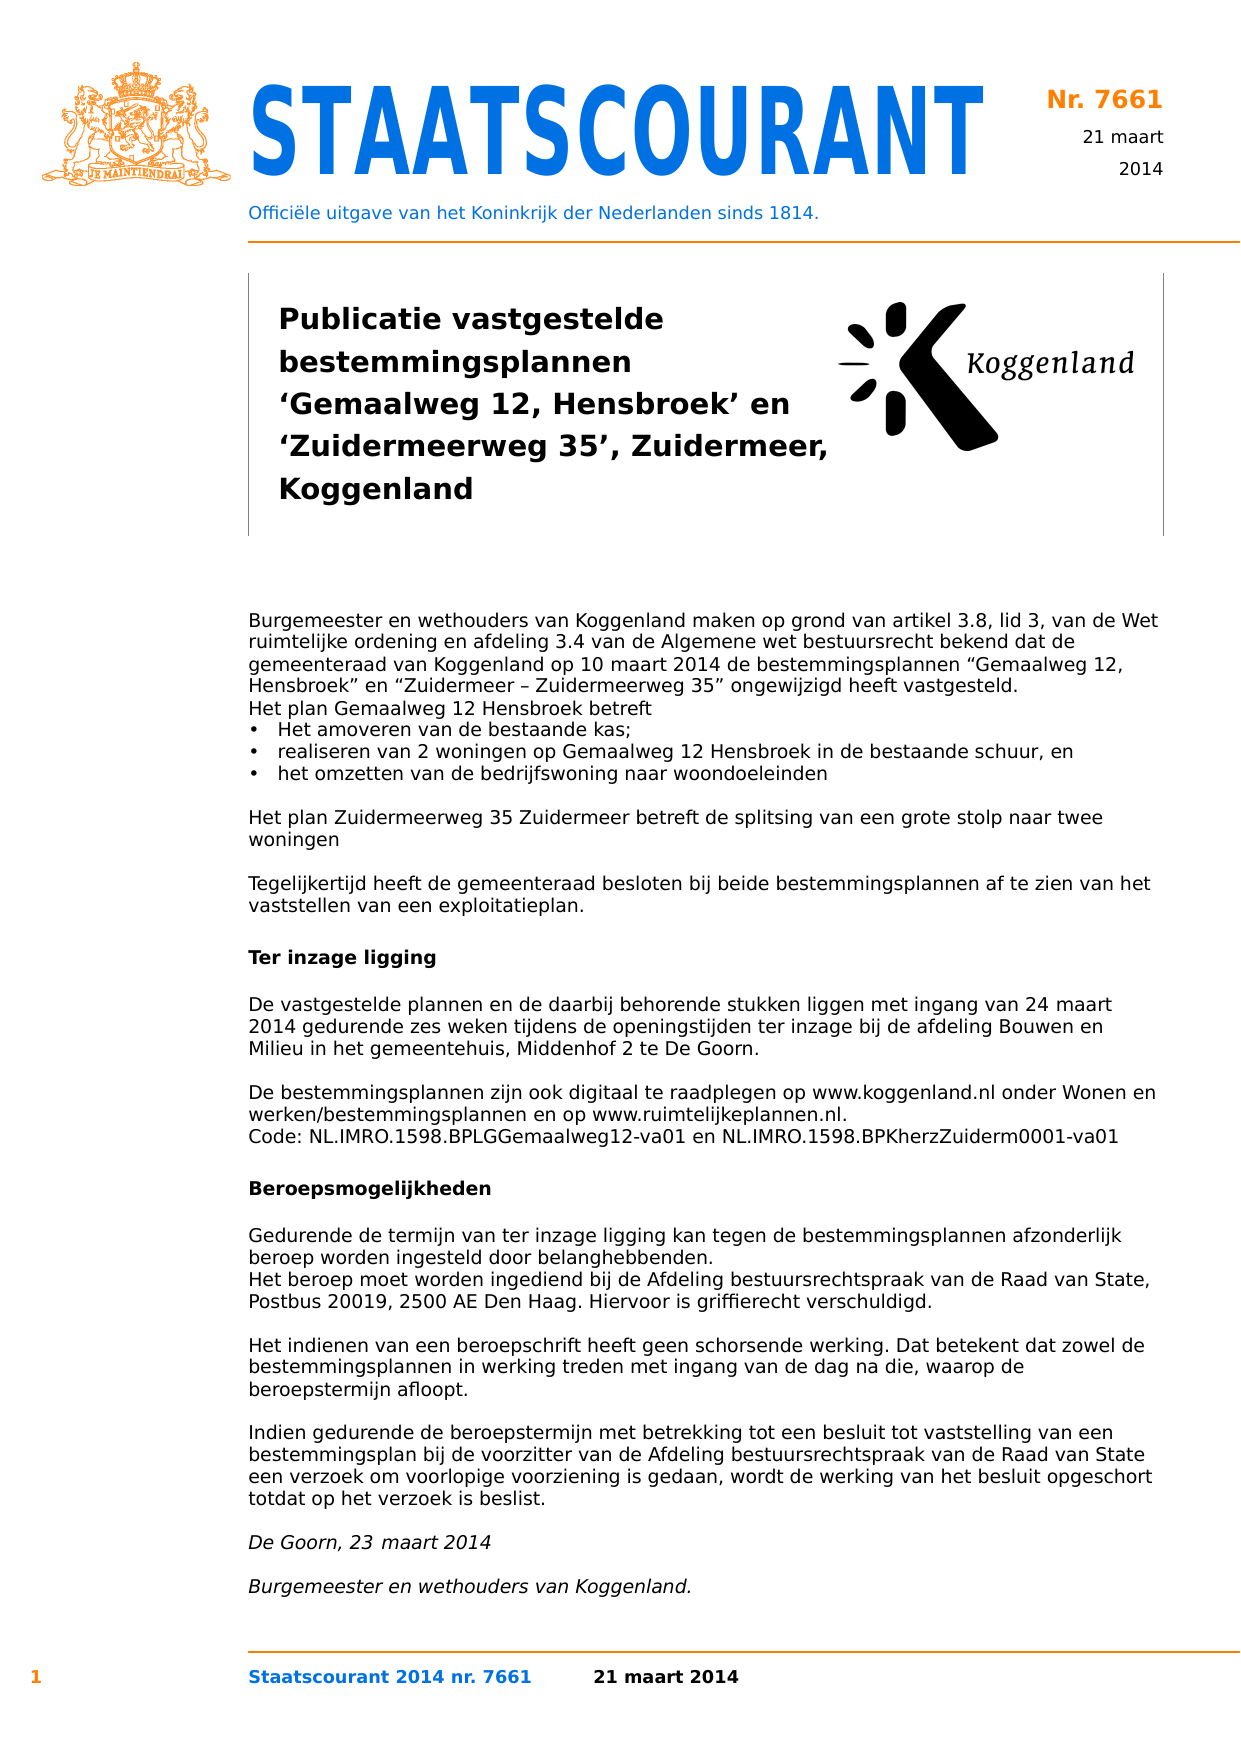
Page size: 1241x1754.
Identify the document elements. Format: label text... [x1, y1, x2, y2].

subtitle Beroepsmogelijkheden [248, 1178, 1163, 1200]
table_header Nr. 7661 [998, 62, 1240, 121]
picture [838, 302, 1134, 451]
subtitle Ter inzage ligging [248, 947, 1163, 969]
table_cell Officiële uitgave van het Koninkrijk der Nederlanden sinds 1814. [248, 203, 1240, 241]
table_header [25, 62, 248, 241]
text De bestemmingsplannen zijn ook digitaal te raadplegen op www.koggenland.nl onder Wonen en werken/bestemmingsplannen en op www.ruimtelijkeplannen.nl. [248, 1082, 1163, 1126]
text Tegelijkertijd heeft de gemeenteraad besloten bij beide bestemmingsplannen af te zien van het vaststellen van een exploitatieplan. [248, 873, 1163, 917]
text • realiseren van 2 woningen op Gemaalweg 12 Hensbroek in de bestaande schuur, en [248, 741, 1163, 763]
text • Het amoveren van de bestaande kas; [248, 719, 1163, 741]
text De Goorn, 23 maart 2014 [248, 1532, 1163, 1554]
text Gedurende de termijn van ter inzage ligging kan tegen de bestemmingsplannen afzonderlijk beroep worden ingesteld door belanghebbenden. [248, 1225, 1163, 1269]
subtitle Publicatie vastgestelde bestemmingsplannen ‘Gemaalweg 12, Hensbroek’ en ‘Zuidermeerweg 35’, Zuidermeer, Koggenland [249, 273, 1163, 536]
text Code: NL.IMRO.1598.BPLGGemaalweg12-va01 en NL.IMRO.1598.BPKherzZuiderm0001-va01 [248, 1126, 1163, 1148]
text • het omzetten van de bedrijfswoning naar woondoeleinden [248, 763, 1163, 785]
text Burgemeester en wethouders van Koggenland. [248, 1576, 1163, 1598]
table_cell 2014 [998, 153, 1240, 203]
text De vastgestelde plannen en de daarbij behorende stukken liggen met ingang van 24 maart 2014 gedurende zes weken tijdens de openingstijden ter inzage bij de afdeling Bouwen en Milieu in het gemeentehuis, Middenhof 2 te De Goorn. [248, 994, 1163, 1060]
text Het plan Gemaalweg 12 Hensbroek betreft [248, 697, 1163, 719]
text Indien gedurende de beroepstermijn met betrekking tot een besluit tot vaststelling van een bestemmingsplan bij de voorzitter van de Afdeling bestuursrechtspraak van de Raad van State een verzoek om voorlopige voorziening is gedaan, wordt de werking van het besluit opgeschort totdat op het verzoek is beslist. [248, 1422, 1163, 1510]
picture [41, 62, 231, 186]
text Het beroep moet worden ingediend bij de Afdeling bestuursrechtspraak van de Raad van State, Postbus 20019, 2500 AE Den Haag. Hiervoor is griffierecht verschuldigd. [248, 1269, 1163, 1313]
text Het indienen van een beroepschrift heeft geen schorsende werking. Dat betekent dat zowel de bestemmingsplannen in werking treden met ingang van de dag na die, waarop de beroepstermijn afloopt. [248, 1334, 1163, 1400]
table_header STAATSCOURANT [248, 62, 998, 203]
text Het plan Zuidermeerweg 35 Zuidermeer betreft de splitsing van een grote stolp naar twee woningen [248, 807, 1163, 851]
text Burgemeester en wethouders van Koggenland maken op grond van artikel 3.8, lid 3, van de Wet ruimtelijke ordening en afdeling 3.4 van de Algemene wet bestuursrecht bekend dat de gemeenteraad van Koggenland op 10 maart 2014 de bestemmingsplannen “Gemaalweg 12, Hensbroek” en “Zuidermeer – Zuidermeerweg 35” ongewijzigd heeft vastgesteld. [248, 609, 1163, 697]
table_cell 21 maart [998, 121, 1240, 153]
